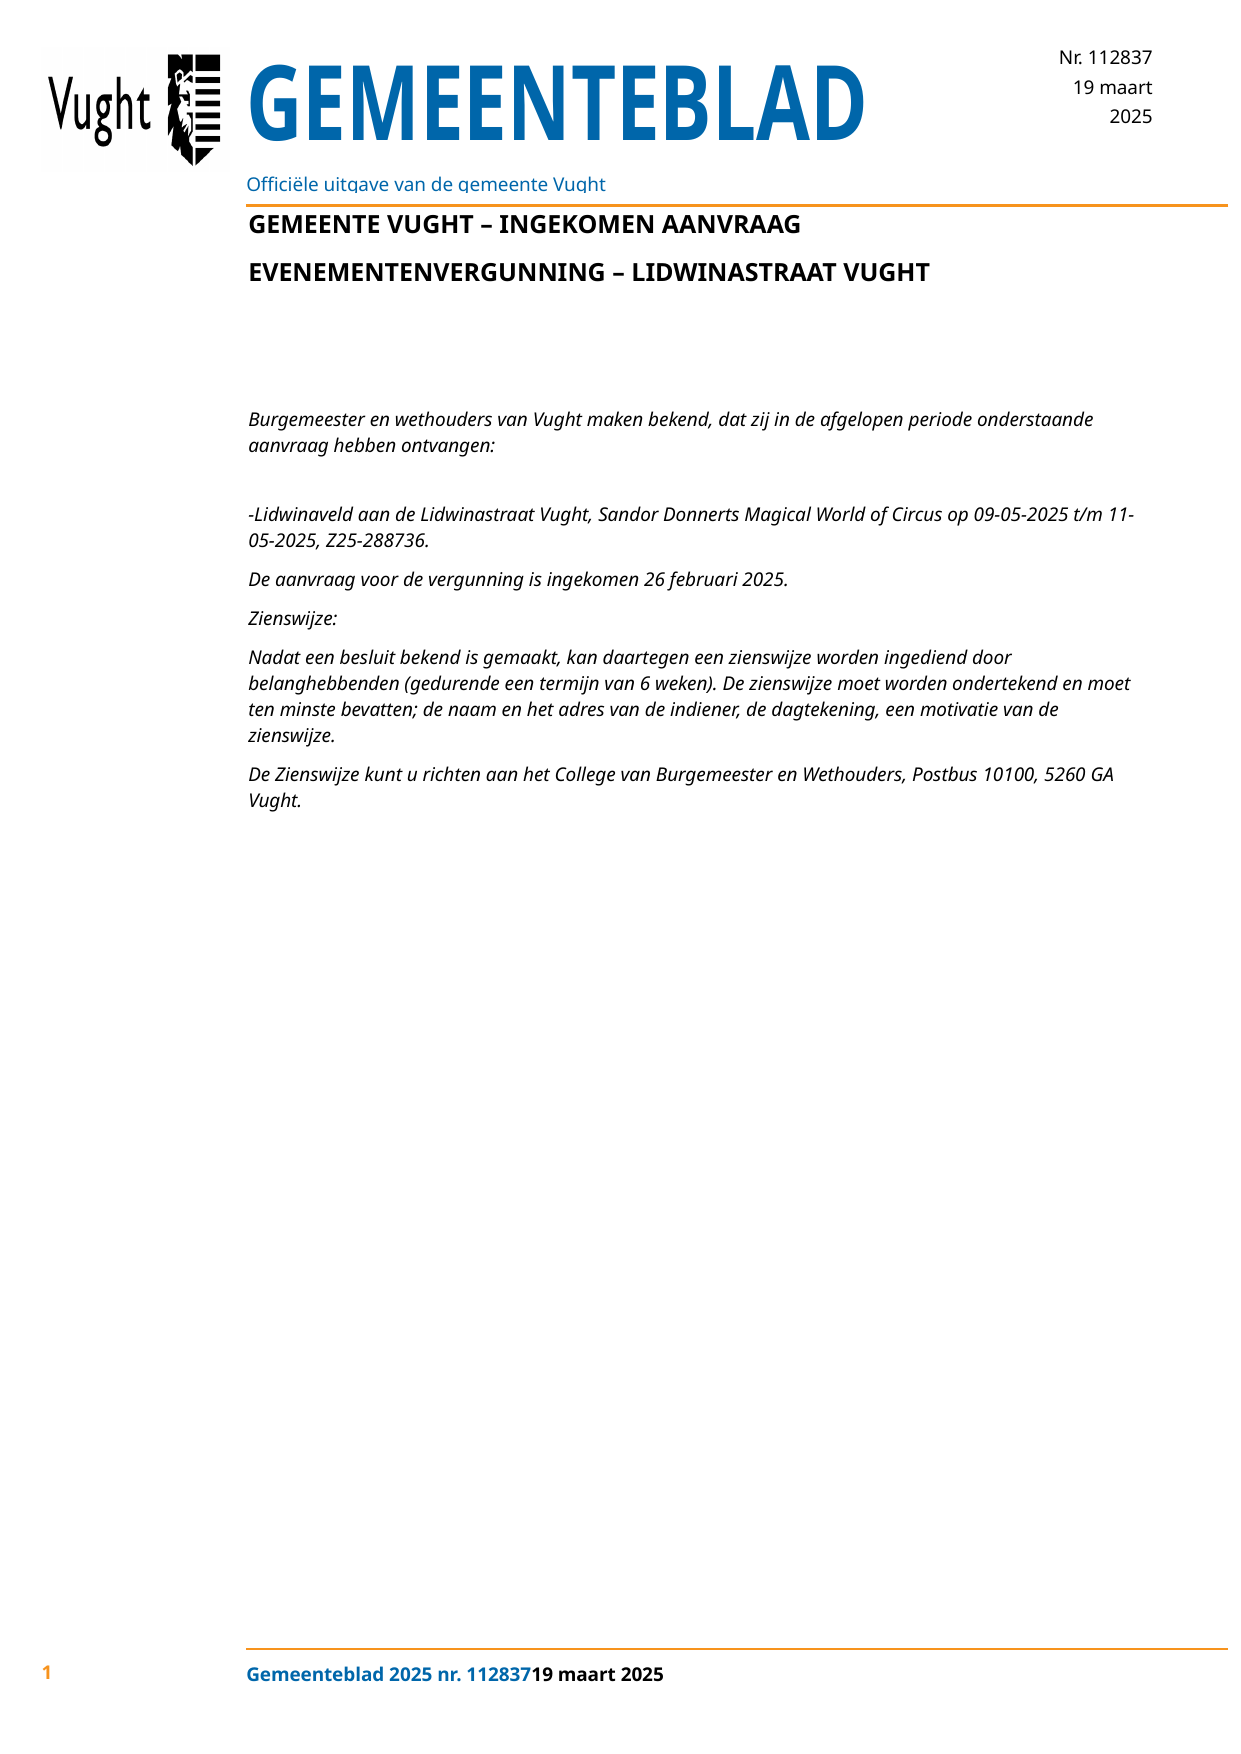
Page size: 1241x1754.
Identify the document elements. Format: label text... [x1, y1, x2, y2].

text De aanvraag voor de vergunning is ingekomen 26 februari 2025. [248, 566, 1152, 592]
text Zienswijze: [248, 605, 1152, 631]
text -Lidwinaveld aan de Lidwinastraat Vught, Sandor Donnerts Magical World of Circus op 09-05-2025 t/m 11-05-2025, Z25-288736. [248, 501, 1152, 552]
text GEMEENTE VUGHT – INGEKOMEN AANVRAAG EVENEMENTENVERGUNNING – LIDWINASTRAAT VUGHT [248, 207, 1152, 288]
text Burgemeester en wethouders van Vught maken bekend, dat zij in de afgelopen periode onderstaande aanvraag hebben ontvangen: [248, 406, 1152, 458]
text Nadat een besluit bekend is gemaakt, kan daartegen een zienswijze worden ingediend door belanghebbenden (gedurende een termijn van 6 weken). De zienswijze moet worden ondertekend en moet ten minste bevatten; de naam en het adres van de indiener, de dagtekening, een motivatie van de zienswijze. [248, 644, 1152, 747]
text De Zienswijze kunt u richten aan het College van Burgemeester en Wethouders, Postbus 10100, 5260 GA Vught. [248, 761, 1152, 812]
picture [41, 47, 231, 172]
